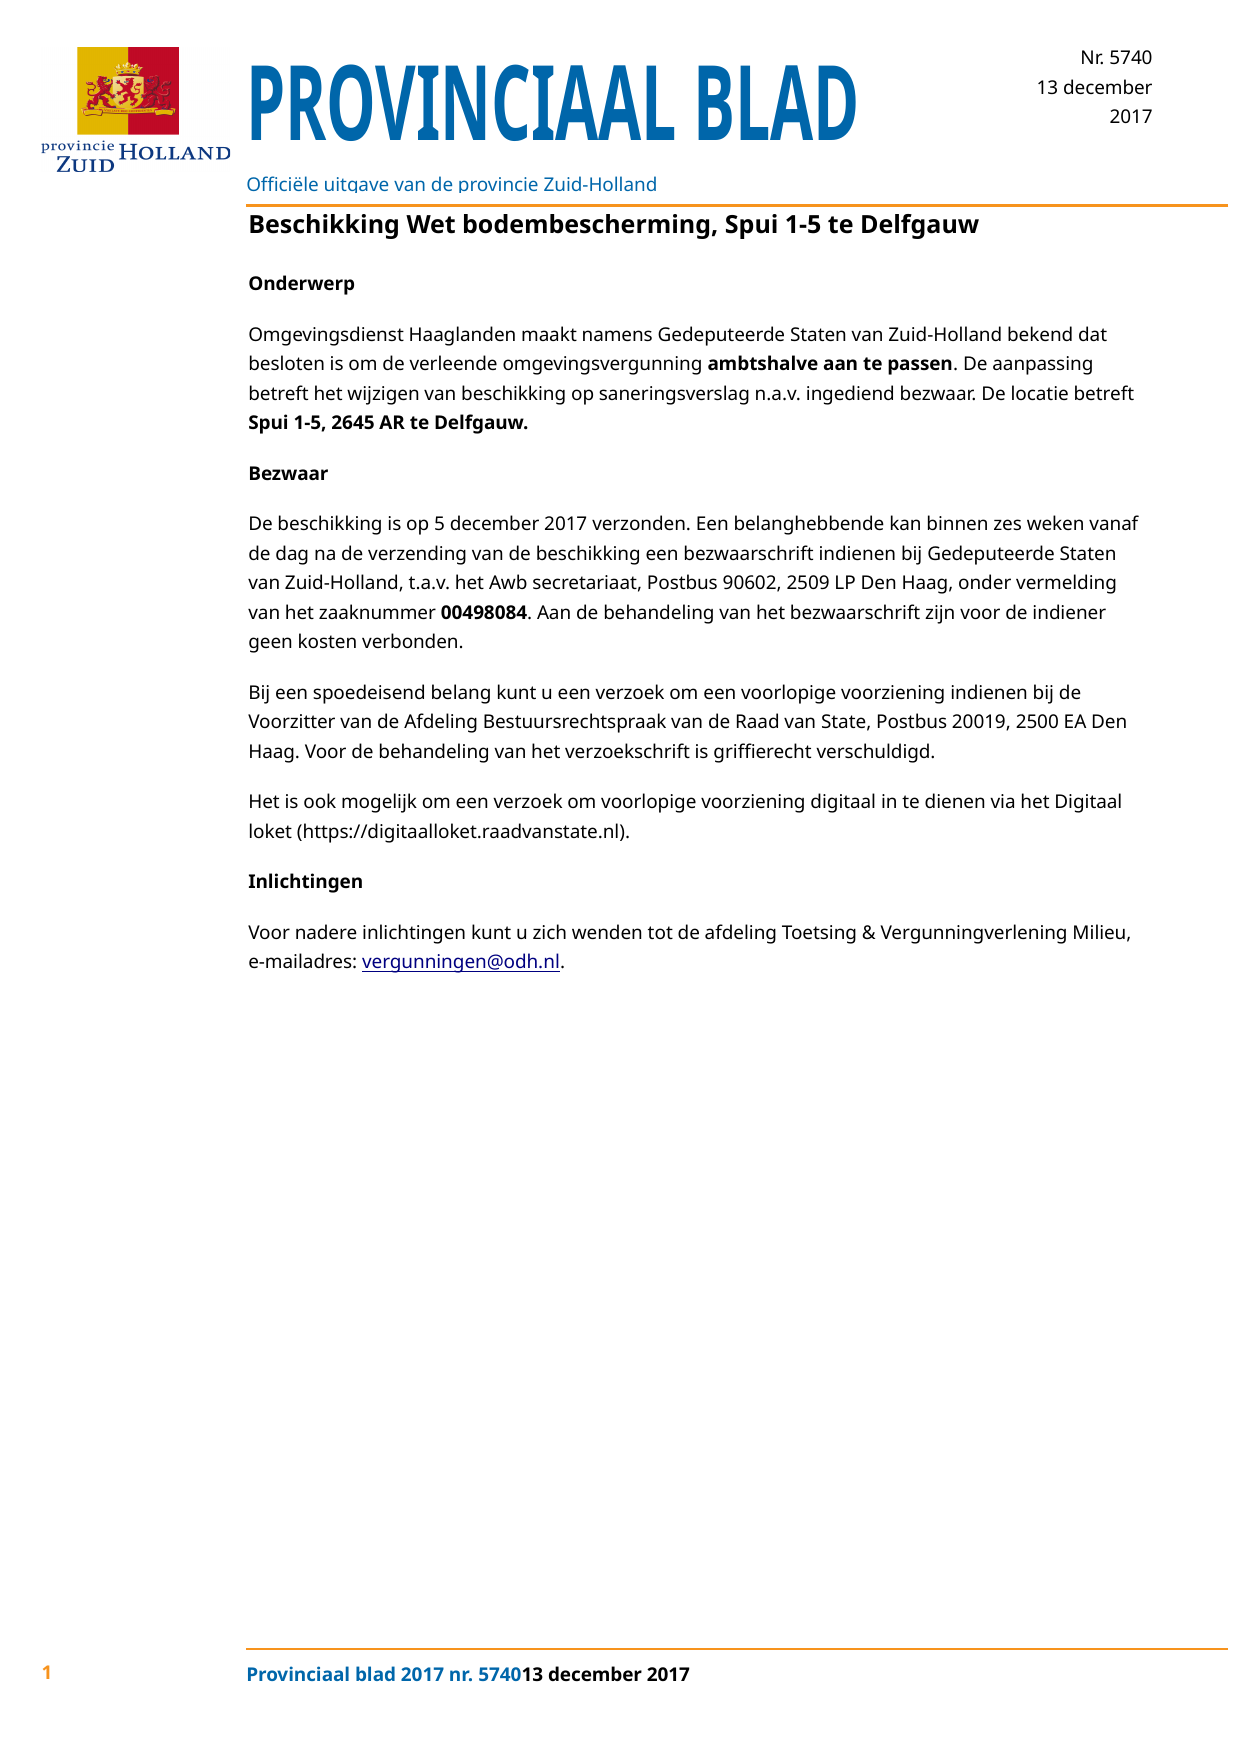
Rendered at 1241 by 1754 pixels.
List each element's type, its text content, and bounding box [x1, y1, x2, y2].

text Bij een spoedeisend belang kunt u een verzoek om een voorlopige voorziening indienen bij de Voorzitter van de Afdeling Bestuursrechtspraak van de Raad van State, Postbus 20019, 2500 EA Den Haag. Voor de behandeling van het verzoekschrift is griffierecht verschuldigd. [248, 679, 1152, 764]
text Inlichtingen [248, 869, 1152, 894]
text Onderwerp [248, 270, 1152, 296]
text Omgevingsdienst Haaglanden maakt namens Gedeputeerde Staten van Zuid-Holland bekend dat besloten is om de verleende omgevingsvergunning ambtshalve aan te passen. De aanpassing betreft het wijzigen van beschikking op saneringsverslag n.a.v. ingediend bezwaar. De locatie betreft Spui 1-5, 2645 AR te Delfgauw. [248, 321, 1152, 435]
text Bezwaar [248, 460, 1152, 486]
text Beschikking Wet bodembescherming, Spui 1-5 te Delfgauw [248, 207, 1152, 241]
text De beschikking is op 5 december 2017 verzonden. Een belanghebbende kan binnen zes weken vanaf de dag na de verzending van de beschikking een bezwaarschrift indienen bij Gedeputeerde Staten van Zuid-Holland, t.a.v. het Awb secretariaat, Postbus 90602, 2509 LP Den Haag, onder vermelding van het zaaknummer 00498084. Aan de behandeling van het bezwaarschrift zijn voor de indiener geen kosten verbonden. [248, 510, 1152, 654]
picture [41, 47, 231, 172]
text Het is ook mogelijk om een verzoek om voorlopige voorziening digitaal in te dienen via het Digitaal loket (https://digitaalloket.raadvanstate.nl). [248, 789, 1152, 844]
text Voor nadere inlichtingen kunt u zich wenden tot de afdeling Toetsing & Vergunningverlening Milieu, e-mailadres: vergunningen@odh.nl. [248, 919, 1152, 974]
